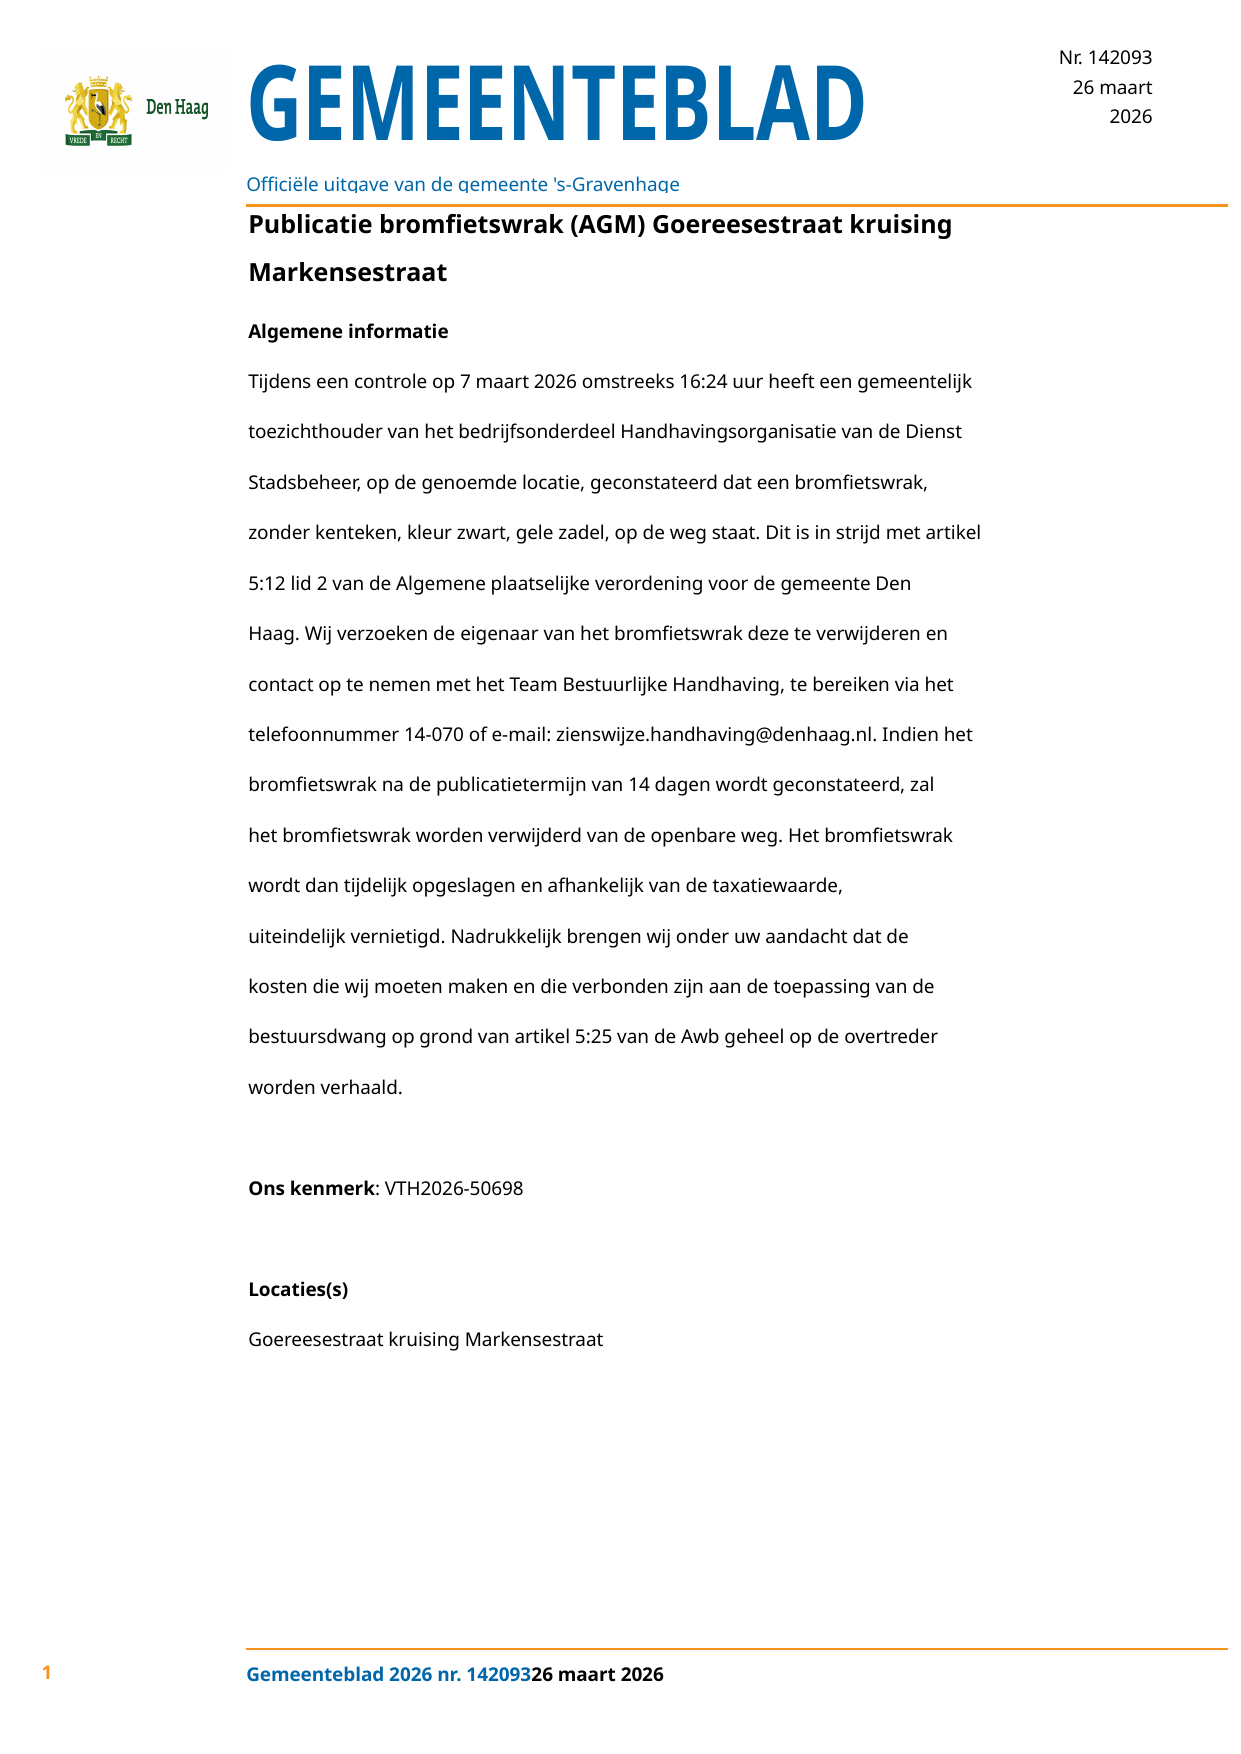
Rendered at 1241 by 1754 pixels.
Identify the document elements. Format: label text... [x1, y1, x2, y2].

text Tijdens een controle op 7 maart 2026 omstreeks 16:24 uur heeft een gemeentelijk [248, 368, 1152, 394]
text Publicatie bromfietswrak (AGM) Goereesestraat kruising Markensestraat [248, 207, 1152, 288]
text toezichthouder van het bedrijfsonderdeel Handhavingsorganisatie van de Dienst [248, 419, 1152, 444]
text bromfietswrak na de publicatietermijn van 14 dagen wordt geconstateerd, zal [248, 772, 1152, 797]
text worden verhaald. [248, 1074, 1152, 1100]
picture [41, 47, 231, 172]
text Goereesestraat kruising Markensestraat [248, 1326, 1152, 1352]
text Ons kenmerk: VTH2026-50698 [248, 1175, 1152, 1201]
text kosten die wij moeten maken en die verbonden zijn aan de toepassing van de [248, 973, 1152, 999]
text 5:12 lid 2 van de Algemene plaatselijke verordening voor de gemeente Den [248, 570, 1152, 596]
text uiteindelijk vernietigd. Nadrukkelijk brengen wij onder uw aandacht dat de [248, 923, 1152, 949]
text Locaties(s) [248, 1276, 1152, 1302]
text contact op te nemen met het Team Bestuurlijke Handhaving, te bereiken via het [248, 671, 1152, 697]
text Algemene informatie [248, 318, 1152, 344]
text Stadsbeheer, op de genoemde locatie, geconstateerd dat een bromfietswrak, [248, 469, 1152, 495]
text wordt dan tijdelijk opgeslagen en afhankelijk van de taxatiewaarde, [248, 872, 1152, 898]
text Haag. Wij verzoeken de eigenaar van het bromfietswrak deze te verwijderen en [248, 620, 1152, 646]
text bestuursdwang op grond van artikel 5:25 van de Awb geheel op de overtreder [248, 1024, 1152, 1049]
text het bromfietswrak worden verwijderd van de openbare weg. Het bromfietswrak [248, 822, 1152, 848]
text zonder kenteken, kleur zwart, gele zadel, op de weg staat. Dit is in strijd met artikel [248, 519, 1152, 545]
text telefoonnummer 14-070 of e-mail: zienswijze.handhaving@denhaag.nl. Indien het [248, 721, 1152, 747]
